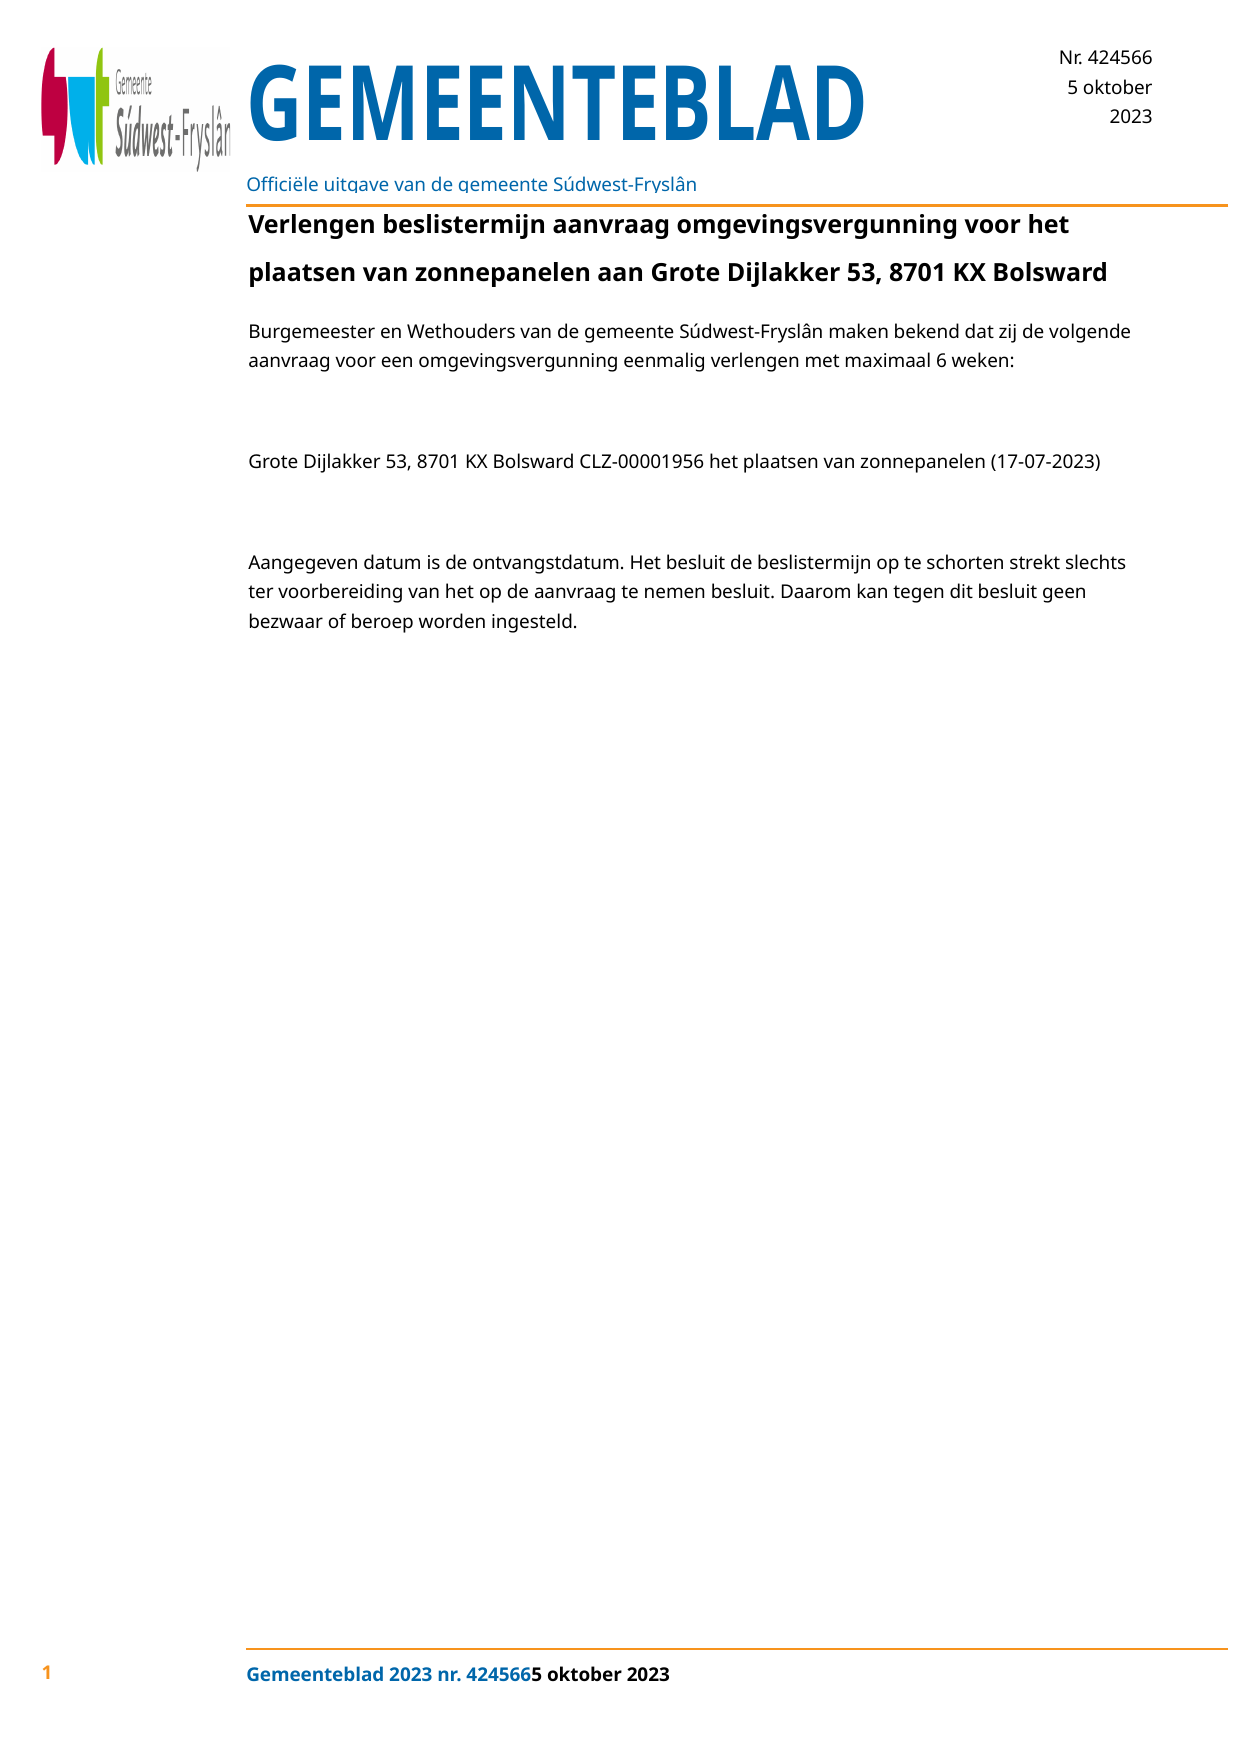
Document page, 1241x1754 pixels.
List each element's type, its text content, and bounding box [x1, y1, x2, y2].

picture [41, 47, 231, 172]
text Verlengen beslistermijn aanvraag omgevingsvergunning voor het plaatsen van zonnepanelen aan Grote Dijlakker 53, 8701 KX Bolsward [248, 207, 1152, 288]
text Aangegeven datum is de ontvangstdatum. Het besluit de beslistermijn op te schorten strekt slechts ter voorbereiding van het op de aanvraag te nemen besluit. Daarom kan tegen dit besluit geen bezwaar of beroep worden ingesteld. [248, 549, 1152, 634]
text Grote Dijlakker 53, 8701 KX Bolsward CLZ-00001956 het plaatsen van zonnepanelen (17-07-2023) [248, 448, 1152, 474]
text Burgemeester en Wethouders van de gemeente Súdwest-Fryslân maken bekend dat zij de volgende aanvraag voor een omgevingsvergunning eenmalig verlengen met maximaal 6 weken: [248, 318, 1152, 373]
